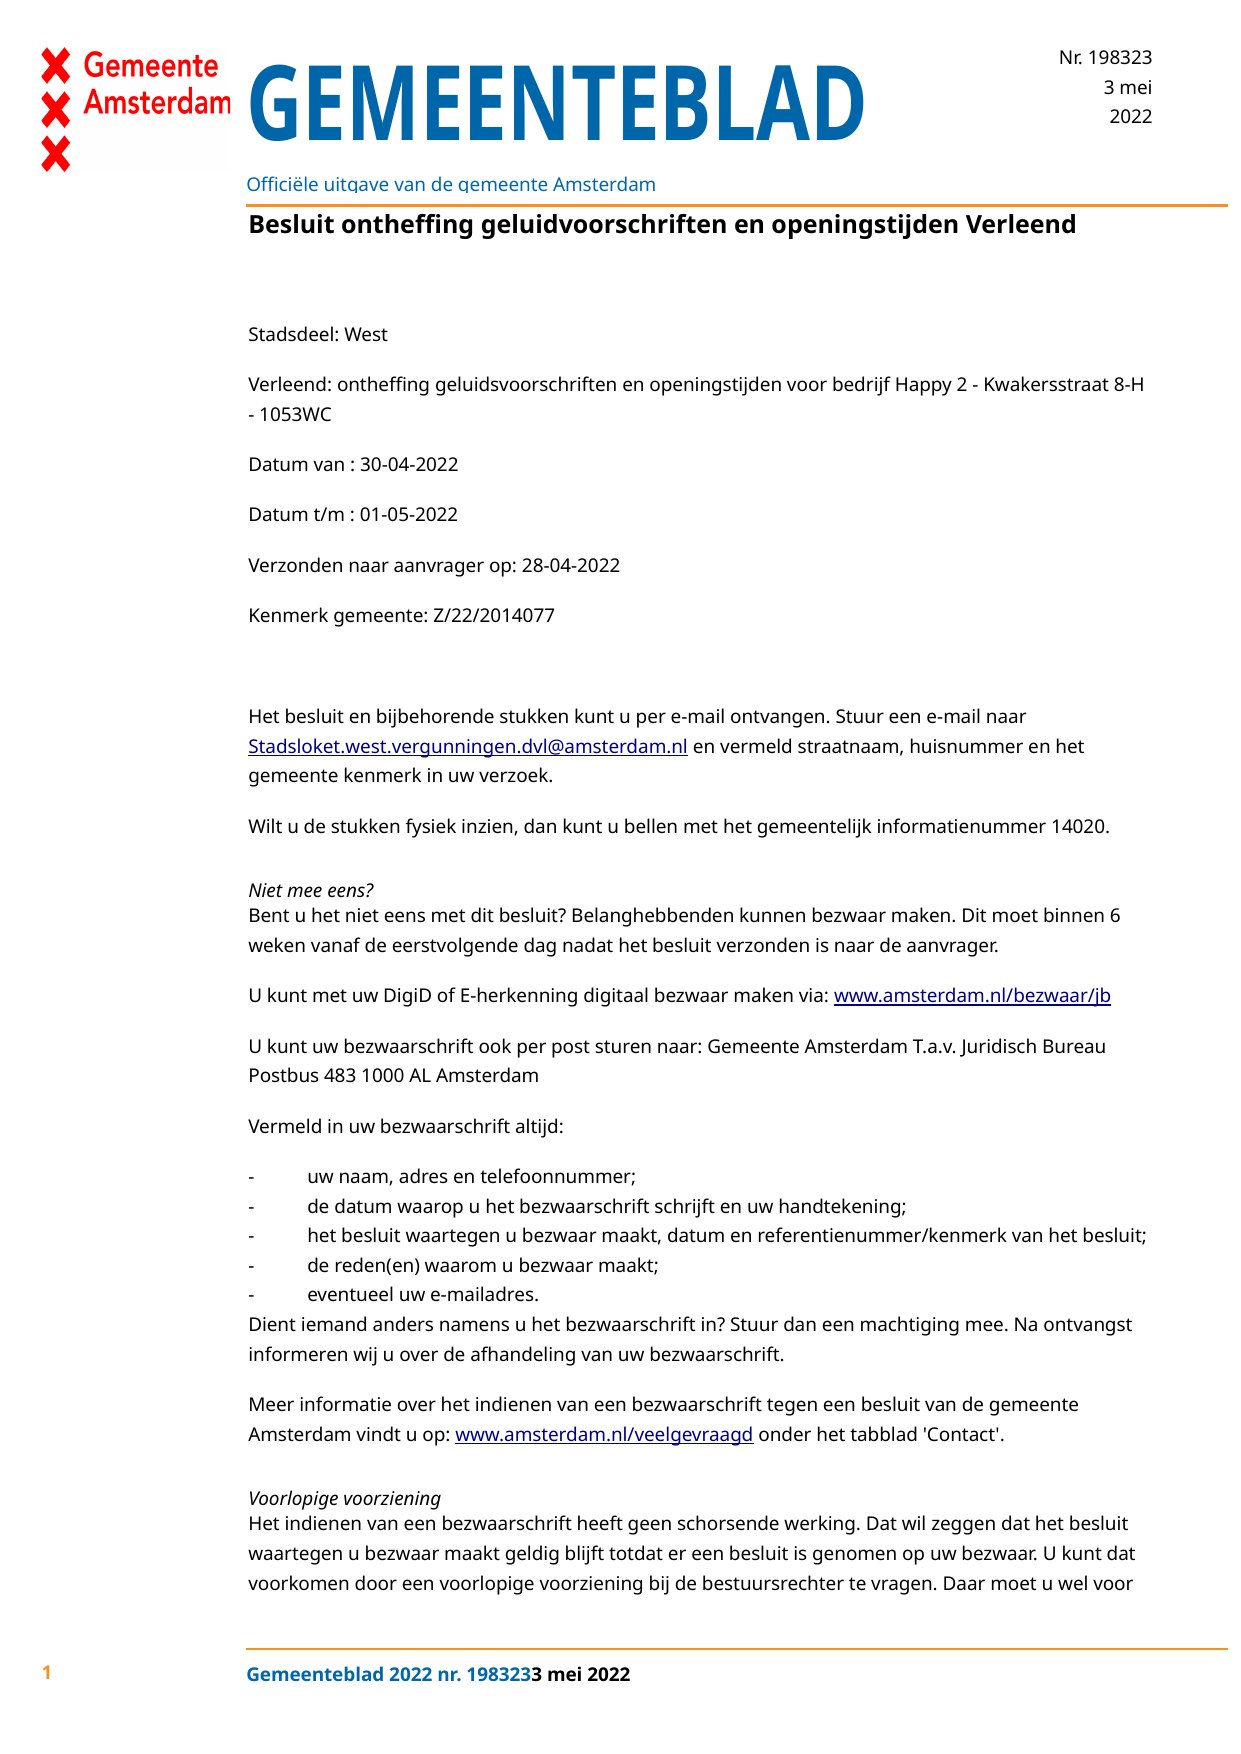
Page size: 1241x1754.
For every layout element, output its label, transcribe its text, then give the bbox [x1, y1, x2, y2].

list de datum waarop u het bezwaarschrift schrijft en uw handtekening; [248, 1193, 1152, 1219]
list eventueel uw e-mailadres. [248, 1282, 1152, 1307]
list de reden(en) waarom u bezwaar maakt; [248, 1252, 1152, 1278]
list uw naam, adres en telefoonnummer; [248, 1163, 1152, 1189]
picture [41, 47, 231, 172]
text Het indienen van een bezwaarschrift heeft geen schorsende werking. Dat wil zeggen dat het besluit waartegen u bezwaar maakt geldig blijft totdat er een besluit is genomen op uw bezwaar. U kunt dat voorkomen door een voorlopige voorziening bij de bestuursrechter te vragen. Daar moet u wel voor [248, 1511, 1152, 1595]
text Datum van : 30-04-2022 [248, 451, 1152, 477]
text Verleend: ontheffing geluidsvoorschriften en openingstijden voor bedrijf Happy 2 - Kwakersstraat 8-H - 1053WC [248, 371, 1152, 426]
text Stadsdeel: West [248, 321, 1152, 346]
list het besluit waartegen u bezwaar maakt, datum en referentienummer/kenmerk van het besluit; [248, 1222, 1152, 1248]
text Bent u het niet eens met dit besluit? Belanghebbenden kunnen bezwaar maken. Dit moet binnen 6 weken vanaf de eerstvolgende dag nadat het besluit verzonden is naar de aanvrager. [248, 902, 1152, 958]
text Wilt u de stukken fysiek inzien, dan kunt u bellen met het gemeentelijk informatienummer 14020. [248, 813, 1152, 838]
text Verzonden naar aanvrager op: 28-04-2022 [248, 552, 1152, 578]
text U kunt met uw DigiD of E-herkenning digitaal bezwaar maken via: www.amsterdam.nl/bezwaar/jb [248, 982, 1152, 1008]
text Voorlopige voorziening [248, 1485, 1152, 1511]
text Niet mee eens? [248, 877, 1152, 902]
text Besluit ontheffing geluidvoorschriften en openingstijden Verleend [248, 207, 1152, 241]
text Kenmerk gemeente: Z/22/2014077 [248, 602, 1152, 628]
text Datum t/m : 01-05-2022 [248, 502, 1152, 527]
text Het besluit en bijbehorende stukken kunt u per e-mail ontvangen. Stuur een e-mail naar Stadsloket.west.vergunningen.dvl@amsterdam.nl en vermeld straatnaam, huisnummer en het gemeente kenmerk in uw verzoek. [248, 703, 1152, 788]
text Dient iemand anders namens u het bezwaarschrift in? Stuur dan een machtiging mee. Na ontvangst informeren wij u over de afhandeling van uw bezwaarschrift. [248, 1311, 1152, 1367]
text U kunt uw bezwaarschrift ook per post sturen naar: Gemeente Amsterdam T.a.v. Juridisch Bureau Postbus 483 1000 AL Amsterdam [248, 1033, 1152, 1088]
text Vermeld in uw bezwaarschrift altijd: [248, 1113, 1152, 1139]
text Meer informatie over het indienen van een bezwaarschrift tegen een besluit van de gemeente Amsterdam vindt u op: www.amsterdam.nl/veelgevraagd onder het tabblad 'Contact'. [248, 1391, 1152, 1447]
